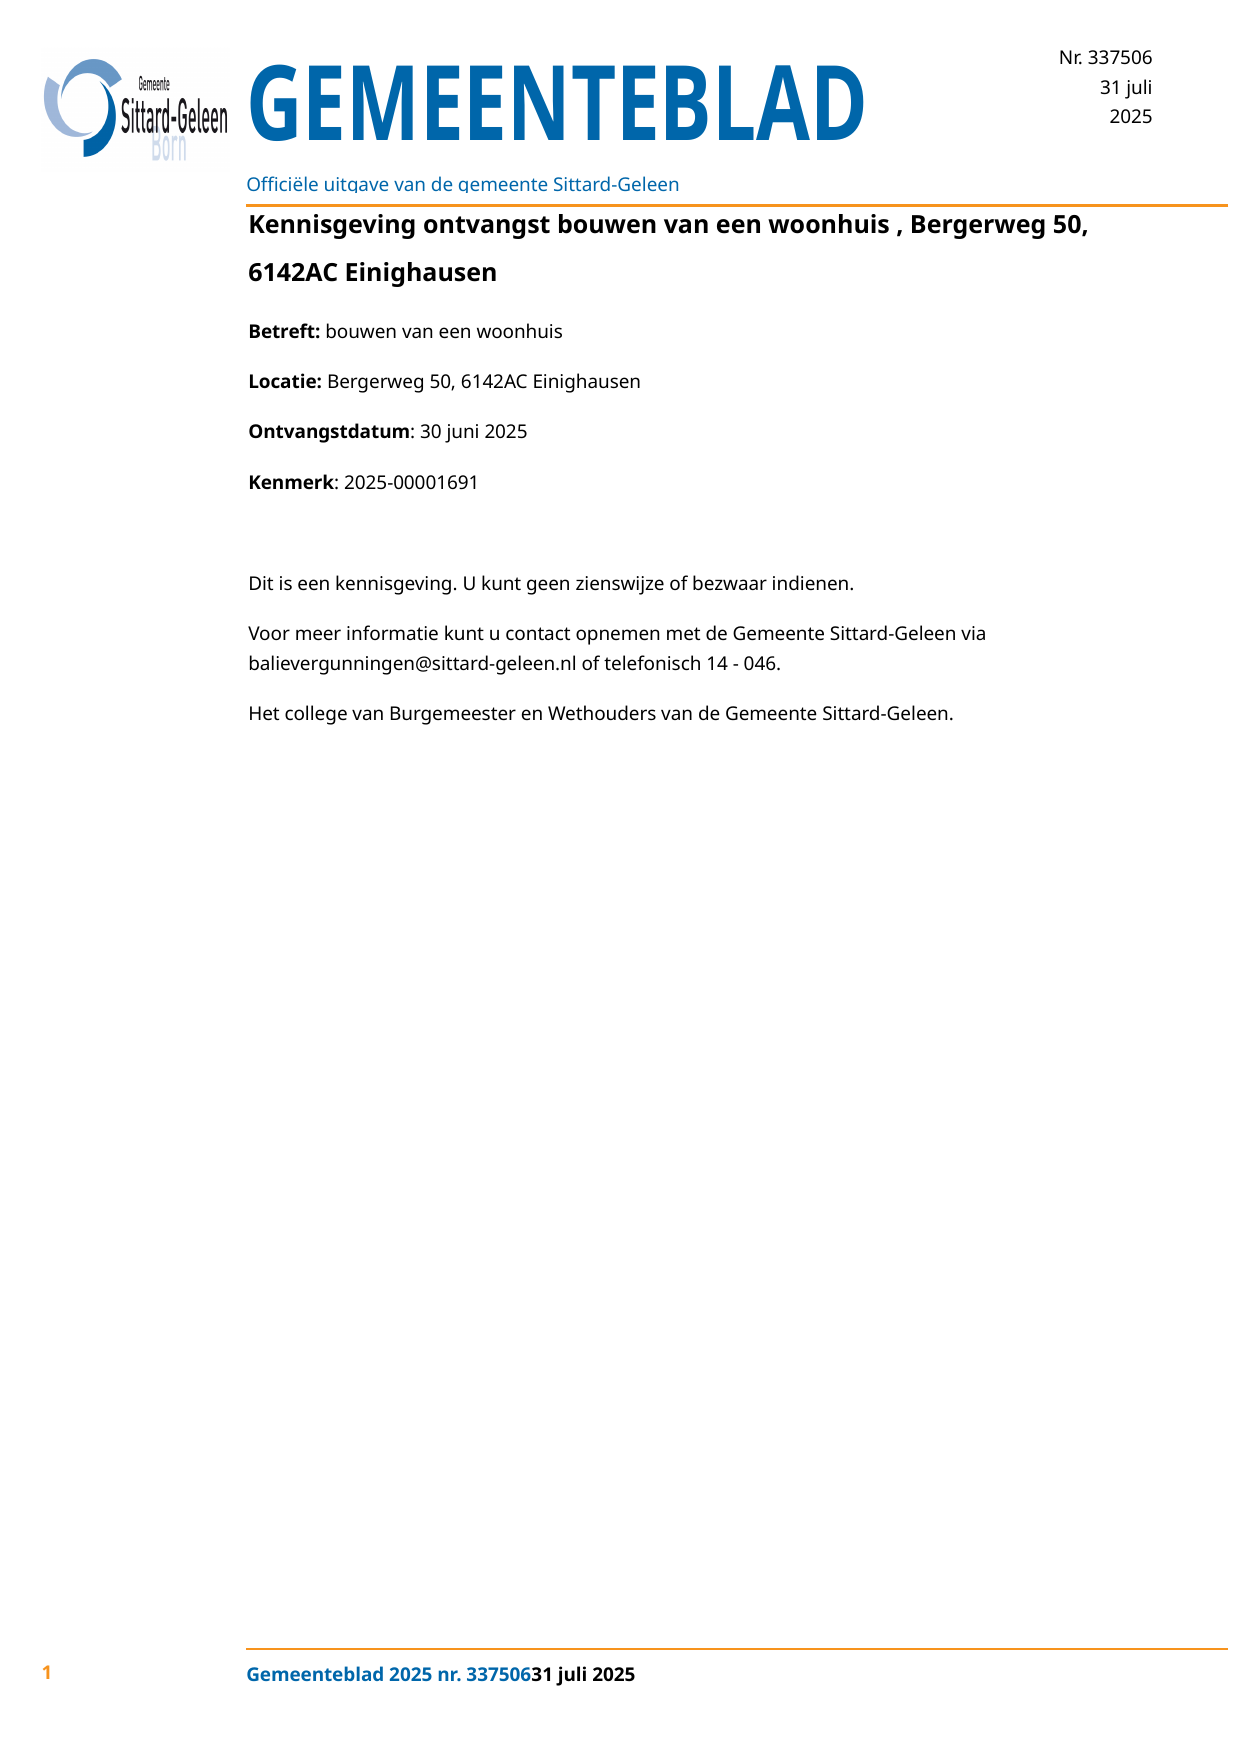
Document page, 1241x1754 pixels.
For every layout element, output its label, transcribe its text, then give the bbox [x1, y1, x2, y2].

text Betreft: bouwen van een woonhuis [248, 318, 1152, 344]
text Kennisgeving ontvangst bouwen van een woonhuis , Bergerweg 50, 6142AC Einighausen [248, 207, 1152, 288]
text Dit is een kennisgeving. U kunt geen zienswijze of bezwaar indienen. [248, 570, 1152, 596]
text Ontvangstdatum: 30 juni 2025 [248, 419, 1152, 444]
text Locatie: Bergerweg 50, 6142AC Einighausen [248, 368, 1152, 394]
picture [41, 47, 231, 172]
text Het college van Burgemeester en Wethouders van de Gemeente Sittard-Geleen. [248, 700, 1152, 726]
text Kenmerk: 2025-00001691 [248, 469, 1152, 495]
text Voor meer informatie kunt u contact opnemen met de Gemeente Sittard-Geleen via balievergunningen@sittard-geleen.nl of telefonisch 14 - 046. [248, 620, 1152, 676]
